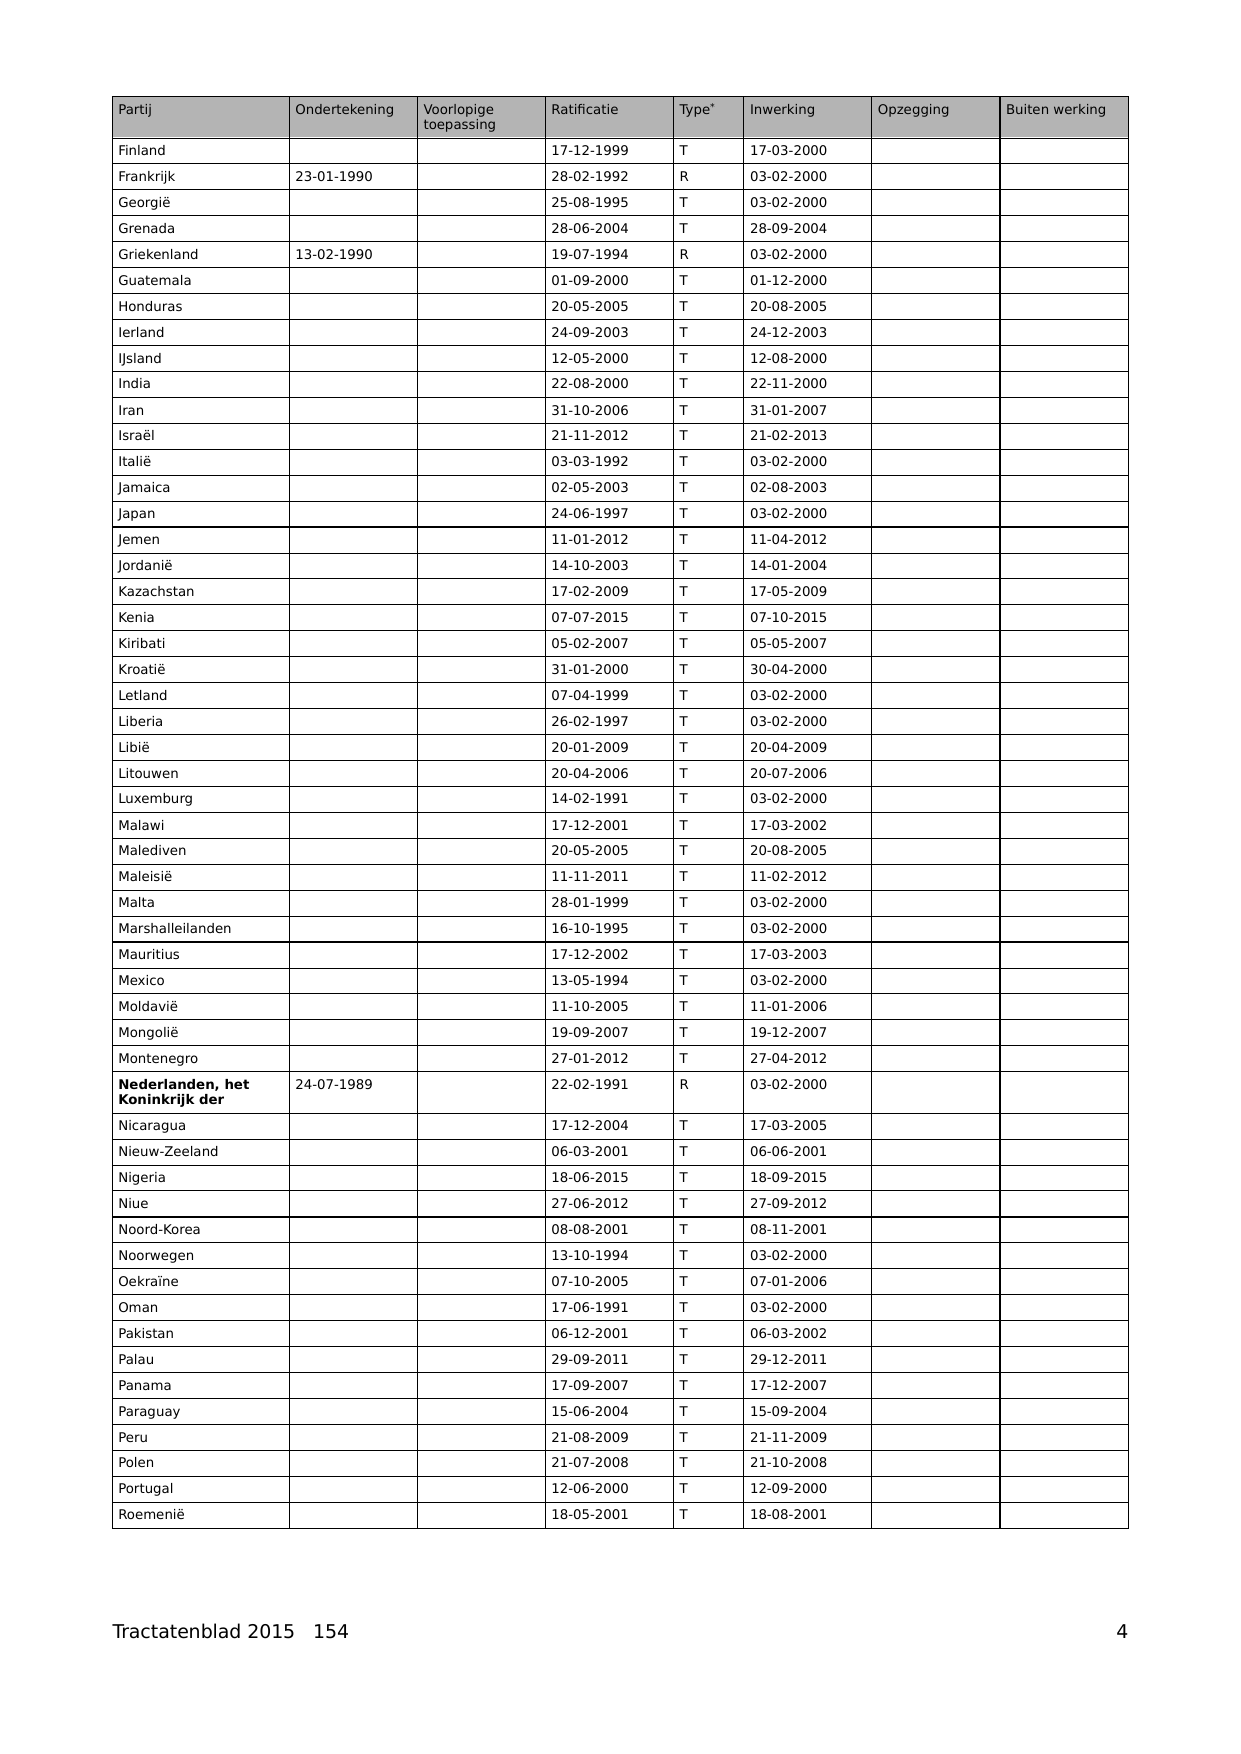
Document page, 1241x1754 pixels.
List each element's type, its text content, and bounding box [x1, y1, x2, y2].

table_cell Guatemala [113, 268, 289, 293]
table_cell [1001, 294, 1128, 319]
table_cell [1001, 579, 1128, 604]
table_cell [872, 1191, 999, 1216]
table_cell [872, 891, 999, 916]
table_cell T [674, 1373, 743, 1398]
table_cell 22-11-2000 [744, 372, 871, 397]
table_cell [1001, 1020, 1128, 1045]
table_cell Malawi [113, 813, 289, 838]
table_cell [1001, 1347, 1128, 1372]
table_cell [872, 1373, 999, 1398]
table_cell 17-12-2007 [744, 1373, 871, 1398]
table_cell [1001, 917, 1128, 941]
table_cell Paraguay [113, 1399, 289, 1424]
table_cell [290, 528, 417, 552]
table_cell 15-09-2004 [744, 1399, 871, 1424]
table_cell [1001, 683, 1128, 708]
table_cell 03-02-2000 [744, 1243, 871, 1268]
table_cell [1001, 787, 1128, 812]
table_cell [1001, 1451, 1128, 1476]
table_cell [872, 683, 999, 708]
table_cell [290, 1321, 417, 1346]
table_cell Pakistan [113, 1321, 289, 1346]
table_cell [290, 554, 417, 578]
table_cell T [674, 943, 743, 967]
table_cell [872, 320, 999, 345]
table_cell [290, 502, 417, 526]
table_cell [290, 787, 417, 812]
table_cell [418, 346, 545, 371]
table_cell T [674, 450, 743, 474]
table_cell [1001, 1295, 1128, 1320]
table_cell [290, 1243, 417, 1268]
table_cell 11-02-2012 [744, 865, 871, 889]
table_header Buiten werking [1001, 97, 1128, 137]
table_cell [290, 839, 417, 864]
table_cell [418, 554, 545, 578]
table_cell [418, 190, 545, 215]
table_cell Polen [113, 1451, 289, 1476]
table_cell 21-08-2009 [546, 1425, 673, 1450]
table_cell 01-09-2000 [546, 268, 673, 293]
table_cell 17-09-2007 [546, 1373, 673, 1398]
table_cell Japan [113, 502, 289, 526]
table_cell [418, 943, 545, 967]
table_cell [418, 891, 545, 916]
table_cell 02-08-2003 [744, 476, 871, 501]
table_cell T [674, 1295, 743, 1320]
table_cell Nieuw-Zeeland [113, 1140, 289, 1164]
table_cell Israël [113, 424, 289, 449]
table_cell 19-12-2007 [744, 1020, 871, 1045]
table_cell [872, 1425, 999, 1450]
table_cell [872, 1243, 999, 1268]
table_cell [1001, 735, 1128, 760]
table_cell [418, 1140, 545, 1164]
table_cell 17-12-2002 [546, 943, 673, 967]
table_cell 03-02-2000 [744, 969, 871, 993]
table_cell Roemenië [113, 1503, 289, 1528]
table_header Inwerking [744, 97, 871, 137]
table_cell [1001, 1321, 1128, 1346]
table_cell [1001, 657, 1128, 682]
table_cell [872, 657, 999, 682]
table_cell [872, 813, 999, 838]
table_cell 31-01-2000 [546, 657, 673, 682]
table_cell [418, 502, 545, 526]
table_cell 24-09-2003 [546, 320, 673, 345]
table_cell [872, 1072, 999, 1113]
table_cell [872, 1321, 999, 1346]
table_cell T [674, 1166, 743, 1190]
table_cell [872, 969, 999, 993]
table_cell [290, 813, 417, 838]
table_cell 05-02-2007 [546, 631, 673, 656]
table_cell [872, 1347, 999, 1372]
table_cell 17-05-2009 [744, 579, 871, 604]
table_cell T [674, 891, 743, 916]
table_cell [872, 1114, 999, 1138]
table_cell [418, 605, 545, 630]
table_cell [1001, 268, 1128, 293]
table_cell 26-02-1997 [546, 709, 673, 734]
table_cell [290, 683, 417, 708]
table_cell Montenegro [113, 1046, 289, 1071]
table_cell 12-06-2000 [546, 1477, 673, 1502]
table_cell T [674, 320, 743, 345]
table_cell [1001, 1072, 1128, 1113]
table_cell [872, 424, 999, 449]
table_cell 17-06-1991 [546, 1295, 673, 1320]
table_cell [290, 294, 417, 319]
table_cell [290, 735, 417, 760]
table_cell [872, 190, 999, 215]
table_cell [290, 579, 417, 604]
table_cell Malta [113, 891, 289, 916]
table_cell 20-08-2005 [744, 839, 871, 864]
table_cell 19-07-1994 [546, 242, 673, 267]
table_cell T [674, 1321, 743, 1346]
table_cell [872, 528, 999, 552]
table_cell 15-06-2004 [546, 1399, 673, 1424]
table_cell Kazachstan [113, 579, 289, 604]
table_cell [290, 1218, 417, 1242]
table_cell 24-06-1997 [546, 502, 673, 526]
table_cell [418, 657, 545, 682]
table_cell Oman [113, 1295, 289, 1320]
table_cell [418, 1477, 545, 1502]
table_cell 07-07-2015 [546, 605, 673, 630]
table_cell 03-02-2000 [744, 683, 871, 708]
table_cell Noord-Korea [113, 1218, 289, 1242]
table_cell [290, 1191, 417, 1216]
table_cell [418, 579, 545, 604]
table_cell 21-02-2013 [744, 424, 871, 449]
table_cell [1001, 554, 1128, 578]
table_cell 17-03-2005 [744, 1114, 871, 1138]
table_cell [418, 787, 545, 812]
table_cell T [674, 839, 743, 864]
table_cell [1001, 190, 1128, 215]
table_cell 22-02-1991 [546, 1072, 673, 1113]
table_cell [872, 631, 999, 656]
table_cell [290, 1140, 417, 1164]
table_cell Niue [113, 1191, 289, 1216]
table_cell [290, 865, 417, 889]
table_cell 07-10-2005 [546, 1269, 673, 1294]
table_cell R [674, 1072, 743, 1113]
table_cell T [674, 1399, 743, 1424]
table_cell [418, 1399, 545, 1424]
table_cell [418, 631, 545, 656]
table_cell [1001, 1477, 1128, 1502]
table_cell 17-02-2009 [546, 579, 673, 604]
table_cell 28-02-1992 [546, 164, 673, 189]
table_cell Italië [113, 450, 289, 474]
table_cell [1001, 813, 1128, 838]
table_cell Nicaragua [113, 1114, 289, 1138]
table_cell [290, 1347, 417, 1372]
table_header Voorlopige toepassing [418, 97, 545, 137]
table_cell Frankrijk [113, 164, 289, 189]
table_cell [1001, 502, 1128, 526]
table_cell 03-02-2000 [744, 787, 871, 812]
table_cell [872, 1503, 999, 1528]
table_cell [1001, 1503, 1128, 1528]
table_cell [1001, 164, 1128, 189]
table_cell T [674, 424, 743, 449]
table_cell [290, 969, 417, 993]
table_cell [418, 372, 545, 397]
table_cell [418, 268, 545, 293]
table_cell [290, 450, 417, 474]
table_cell [418, 683, 545, 708]
table_cell [290, 476, 417, 501]
table_cell 03-02-2000 [744, 164, 871, 189]
table_cell [290, 631, 417, 656]
table_cell 25-08-1995 [546, 190, 673, 215]
table_cell 20-01-2009 [546, 735, 673, 760]
table_cell [290, 139, 417, 163]
table_cell 03-02-2000 [744, 242, 871, 267]
table_cell T [674, 917, 743, 941]
table_cell T [674, 1477, 743, 1502]
table_cell Portugal [113, 1477, 289, 1502]
table_cell T [674, 1191, 743, 1216]
table_cell [418, 994, 545, 1019]
table_cell 12-09-2000 [744, 1477, 871, 1502]
table_cell 29-12-2011 [744, 1347, 871, 1372]
table_cell [872, 943, 999, 967]
table_cell 01-12-2000 [744, 268, 871, 293]
table_cell 05-05-2007 [744, 631, 871, 656]
table_cell 31-10-2006 [546, 398, 673, 423]
table_cell [872, 1295, 999, 1320]
table_cell 08-08-2001 [546, 1218, 673, 1242]
table_cell 12-08-2000 [744, 346, 871, 371]
table_cell [290, 1451, 417, 1476]
table_cell 20-05-2005 [546, 294, 673, 319]
table_cell 21-07-2008 [546, 1451, 673, 1476]
table_cell [290, 216, 417, 241]
table_cell T [674, 761, 743, 786]
table_header Type* [674, 97, 743, 137]
table_cell [418, 865, 545, 889]
table_cell [418, 1114, 545, 1138]
table_cell [290, 1477, 417, 1502]
table_cell Grenada [113, 216, 289, 241]
table_cell [418, 242, 545, 267]
table_cell [290, 917, 417, 941]
table_cell Luxemburg [113, 787, 289, 812]
table_cell [290, 1399, 417, 1424]
table_cell [1001, 1269, 1128, 1294]
table_cell [872, 164, 999, 189]
table_cell 30-04-2000 [744, 657, 871, 682]
table_cell [1001, 1140, 1128, 1164]
table_cell Iran [113, 398, 289, 423]
table_cell 20-04-2006 [546, 761, 673, 786]
table_cell Mexico [113, 969, 289, 993]
table_cell [290, 1020, 417, 1045]
table_cell [418, 424, 545, 449]
table_cell Georgië [113, 190, 289, 215]
table_cell 07-10-2015 [744, 605, 871, 630]
table_cell 03-02-2000 [744, 502, 871, 526]
table_cell Kroatië [113, 657, 289, 682]
table_cell [290, 1114, 417, 1138]
table_cell T [674, 346, 743, 371]
table_cell 06-03-2002 [744, 1321, 871, 1346]
table_cell [418, 839, 545, 864]
table_cell [872, 216, 999, 241]
table_cell Palau [113, 1347, 289, 1372]
table_cell [1001, 320, 1128, 345]
table_cell 18-09-2015 [744, 1166, 871, 1190]
table_cell 02-05-2003 [546, 476, 673, 501]
table_cell [418, 761, 545, 786]
table_cell T [674, 268, 743, 293]
table_cell [872, 1269, 999, 1294]
table_cell T [674, 372, 743, 397]
table_cell [872, 579, 999, 604]
table_cell [872, 917, 999, 941]
table_cell 03-02-2000 [744, 1295, 871, 1320]
table_cell [872, 450, 999, 474]
table_cell [872, 761, 999, 786]
table_cell 14-01-2004 [744, 554, 871, 578]
table_cell [872, 1451, 999, 1476]
table_cell [290, 268, 417, 293]
table_cell [418, 216, 545, 241]
table_cell [872, 1166, 999, 1190]
table_cell IJsland [113, 346, 289, 371]
table_cell [418, 1347, 545, 1372]
table_cell [290, 320, 417, 345]
table_cell [1001, 709, 1128, 734]
table_cell [872, 346, 999, 371]
table_cell [872, 1218, 999, 1242]
table_cell T [674, 216, 743, 241]
table_cell T [674, 1451, 743, 1476]
table_cell [1001, 994, 1128, 1019]
table_cell T [674, 294, 743, 319]
table_cell 23-01-1990 [290, 164, 417, 189]
table_cell [418, 1425, 545, 1450]
table_cell [290, 346, 417, 371]
table_cell [418, 1072, 545, 1113]
table_cell 13-10-1994 [546, 1243, 673, 1268]
table_cell [418, 1451, 545, 1476]
table_cell [290, 605, 417, 630]
table_cell Litouwen [113, 761, 289, 786]
table_cell 20-04-2009 [744, 735, 871, 760]
table_cell 14-02-1991 [546, 787, 673, 812]
table_cell [872, 139, 999, 163]
table_cell 11-11-2011 [546, 865, 673, 889]
table_cell [872, 735, 999, 760]
table_cell [1001, 891, 1128, 916]
table_cell 11-01-2006 [744, 994, 871, 1019]
table_header Ratificatie [546, 97, 673, 137]
table_cell [290, 424, 417, 449]
table_cell 24-12-2003 [744, 320, 871, 345]
table_cell [418, 164, 545, 189]
table_cell 03-02-2000 [744, 190, 871, 215]
table_cell [418, 528, 545, 552]
table_cell [418, 1373, 545, 1398]
table_cell Noorwegen [113, 1243, 289, 1268]
table_cell Mongolië [113, 1020, 289, 1045]
table_cell T [674, 1218, 743, 1242]
table_cell [1001, 1243, 1128, 1268]
table_cell [1001, 631, 1128, 656]
table_cell [1001, 1425, 1128, 1450]
table_cell [1001, 1373, 1128, 1398]
table_cell 03-02-2000 [744, 917, 871, 941]
table_header Partij [113, 97, 289, 137]
table_cell T [674, 994, 743, 1019]
table_cell 27-09-2012 [744, 1191, 871, 1216]
table_cell T [674, 528, 743, 552]
table_cell T [674, 1503, 743, 1528]
table_cell [418, 1046, 545, 1071]
table_cell [418, 709, 545, 734]
table_cell 24-07-1989 [290, 1072, 417, 1113]
table_cell 20-08-2005 [744, 294, 871, 319]
table_cell [1001, 865, 1128, 889]
table_cell [290, 994, 417, 1019]
table_cell [290, 1373, 417, 1398]
table_cell 17-12-2001 [546, 813, 673, 838]
table_cell 07-04-1999 [546, 683, 673, 708]
table_cell T [674, 1140, 743, 1164]
table_cell 06-03-2001 [546, 1140, 673, 1164]
table_cell Moldavië [113, 994, 289, 1019]
table_cell 21-10-2008 [744, 1451, 871, 1476]
table_cell [872, 787, 999, 812]
table_cell R [674, 242, 743, 267]
table_header Ondertekening [290, 97, 417, 137]
table_cell [1001, 969, 1128, 993]
table_cell [1001, 216, 1128, 241]
table_cell [418, 1269, 545, 1294]
table_cell Finland [113, 139, 289, 163]
table_cell 28-01-1999 [546, 891, 673, 916]
table_cell [418, 1321, 545, 1346]
table_cell [872, 1046, 999, 1071]
table_cell [290, 190, 417, 215]
table_cell [418, 1166, 545, 1190]
table_cell [1001, 450, 1128, 474]
table_cell [1001, 398, 1128, 423]
table_cell Marshalleilanden [113, 917, 289, 941]
table_cell [290, 1046, 417, 1071]
table_cell 06-12-2001 [546, 1321, 673, 1346]
table_cell T [674, 683, 743, 708]
table_cell Malediven [113, 839, 289, 864]
table_cell [290, 1503, 417, 1528]
table_cell [872, 1140, 999, 1164]
table_cell [872, 554, 999, 578]
table_cell Letland [113, 683, 289, 708]
table_cell [418, 450, 545, 474]
table_cell [290, 1295, 417, 1320]
table_cell 29-09-2011 [546, 1347, 673, 1372]
table_cell 07-01-2006 [744, 1269, 871, 1294]
table_cell T [674, 190, 743, 215]
table_cell [1001, 839, 1128, 864]
table_cell [872, 1477, 999, 1502]
table_cell [872, 709, 999, 734]
table_cell T [674, 398, 743, 423]
table_cell 27-04-2012 [744, 1046, 871, 1071]
table_cell 27-06-2012 [546, 1191, 673, 1216]
table_cell Kenia [113, 605, 289, 630]
table_cell Panama [113, 1373, 289, 1398]
table_cell Jemen [113, 528, 289, 552]
table_cell Nigeria [113, 1166, 289, 1190]
table_cell [1001, 139, 1128, 163]
table_cell Jamaica [113, 476, 289, 501]
table_cell 20-07-2006 [744, 761, 871, 786]
table_cell [290, 1269, 417, 1294]
table_cell [418, 476, 545, 501]
table_cell T [674, 1243, 743, 1268]
table_cell [1001, 1166, 1128, 1190]
table_cell [418, 813, 545, 838]
table_cell T [674, 502, 743, 526]
table_cell 20-05-2005 [546, 839, 673, 864]
table_cell 06-06-2001 [744, 1140, 871, 1164]
table_cell [290, 761, 417, 786]
table_cell 17-12-2004 [546, 1114, 673, 1138]
table_cell [1001, 1114, 1128, 1138]
table_cell 19-09-2007 [546, 1020, 673, 1045]
table_cell [290, 398, 417, 423]
table_cell T [674, 1046, 743, 1071]
table_cell Kiribati [113, 631, 289, 656]
table_cell T [674, 865, 743, 889]
table_cell [1001, 476, 1128, 501]
table_cell T [674, 787, 743, 812]
table_cell 13-02-1990 [290, 242, 417, 267]
table_cell India [113, 372, 289, 397]
table_cell 11-04-2012 [744, 528, 871, 552]
table_cell [1001, 605, 1128, 630]
table_cell 11-10-2005 [546, 994, 673, 1019]
table_cell 03-02-2000 [744, 1072, 871, 1113]
table_cell [1001, 372, 1128, 397]
table_cell [290, 943, 417, 967]
table_cell T [674, 709, 743, 734]
table_cell [872, 294, 999, 319]
table_cell 22-08-2000 [546, 372, 673, 397]
table_cell 03-03-1992 [546, 450, 673, 474]
table_cell T [674, 579, 743, 604]
table_cell [872, 398, 999, 423]
table_cell [290, 657, 417, 682]
table_cell [1001, 943, 1128, 967]
table_cell T [674, 1347, 743, 1372]
table_cell [1001, 1046, 1128, 1071]
table_cell 31-01-2007 [744, 398, 871, 423]
table_cell 17-03-2002 [744, 813, 871, 838]
table_cell T [674, 735, 743, 760]
table_header Opzegging [872, 97, 999, 137]
table_cell Liberia [113, 709, 289, 734]
table_cell [872, 476, 999, 501]
table_cell [872, 1399, 999, 1424]
table_cell 16-10-1995 [546, 917, 673, 941]
table_cell 18-06-2015 [546, 1166, 673, 1190]
table_cell T [674, 1114, 743, 1138]
table_cell [418, 1295, 545, 1320]
table_cell T [674, 476, 743, 501]
table_cell T [674, 554, 743, 578]
table_cell 28-06-2004 [546, 216, 673, 241]
table_cell [418, 294, 545, 319]
table_cell [872, 372, 999, 397]
table_cell 18-08-2001 [744, 1503, 871, 1528]
table_cell T [674, 605, 743, 630]
table_cell Jordanië [113, 554, 289, 578]
table_cell Oekraïne [113, 1269, 289, 1294]
table_cell [290, 1166, 417, 1190]
table_cell [1001, 346, 1128, 371]
table_cell [290, 891, 417, 916]
table_cell 21-11-2012 [546, 424, 673, 449]
table_cell [418, 1218, 545, 1242]
table_cell [872, 502, 999, 526]
table_cell [418, 1503, 545, 1528]
table_cell T [674, 813, 743, 838]
table_cell [290, 1425, 417, 1450]
table_cell 14-10-2003 [546, 554, 673, 578]
table_cell [418, 917, 545, 941]
table_cell Ierland [113, 320, 289, 345]
table_cell [290, 372, 417, 397]
table_cell 13-05-1994 [546, 969, 673, 993]
table_cell T [674, 1020, 743, 1045]
table_cell 03-02-2000 [744, 709, 871, 734]
table_cell Mauritius [113, 943, 289, 967]
table_cell [872, 865, 999, 889]
table_cell T [674, 139, 743, 163]
table_cell [1001, 761, 1128, 786]
table_cell [872, 242, 999, 267]
table_cell Griekenland [113, 242, 289, 267]
table_cell 28-09-2004 [744, 216, 871, 241]
table_cell [418, 969, 545, 993]
table_cell [418, 398, 545, 423]
table_cell 17-03-2000 [744, 139, 871, 163]
table_cell [1001, 1191, 1128, 1216]
table_cell Nederlanden, het Koninkrijk der [113, 1072, 289, 1113]
table_cell [1001, 424, 1128, 449]
table_cell 03-02-2000 [744, 450, 871, 474]
table_cell [872, 994, 999, 1019]
table_cell [418, 1020, 545, 1045]
table_cell 27-01-2012 [546, 1046, 673, 1071]
table_cell 17-03-2003 [744, 943, 871, 967]
table_cell T [674, 657, 743, 682]
table_cell T [674, 1425, 743, 1450]
table_cell [418, 320, 545, 345]
table_cell R [674, 164, 743, 189]
table_cell [1001, 1218, 1128, 1242]
table_cell [1001, 1399, 1128, 1424]
table_cell Maleisië [113, 865, 289, 889]
table_cell Honduras [113, 294, 289, 319]
table_cell [418, 1191, 545, 1216]
table_cell 18-05-2001 [546, 1503, 673, 1528]
table_cell [418, 139, 545, 163]
table_cell [1001, 528, 1128, 552]
table_cell 21-11-2009 [744, 1425, 871, 1450]
table_cell 12-05-2000 [546, 346, 673, 371]
table_cell [872, 1020, 999, 1045]
table_cell [1001, 242, 1128, 267]
table_cell 17-12-1999 [546, 139, 673, 163]
table_cell [872, 268, 999, 293]
table_cell [418, 1243, 545, 1268]
table_cell T [674, 631, 743, 656]
table_cell Libië [113, 735, 289, 760]
table_cell T [674, 969, 743, 993]
table_cell [418, 735, 545, 760]
table_cell 08-11-2001 [744, 1218, 871, 1242]
table_cell Peru [113, 1425, 289, 1450]
table_cell [290, 709, 417, 734]
table_cell T [674, 1269, 743, 1294]
table_cell [872, 839, 999, 864]
table_cell 03-02-2000 [744, 891, 871, 916]
table_cell 11-01-2012 [546, 528, 673, 552]
table_cell [872, 605, 999, 630]
